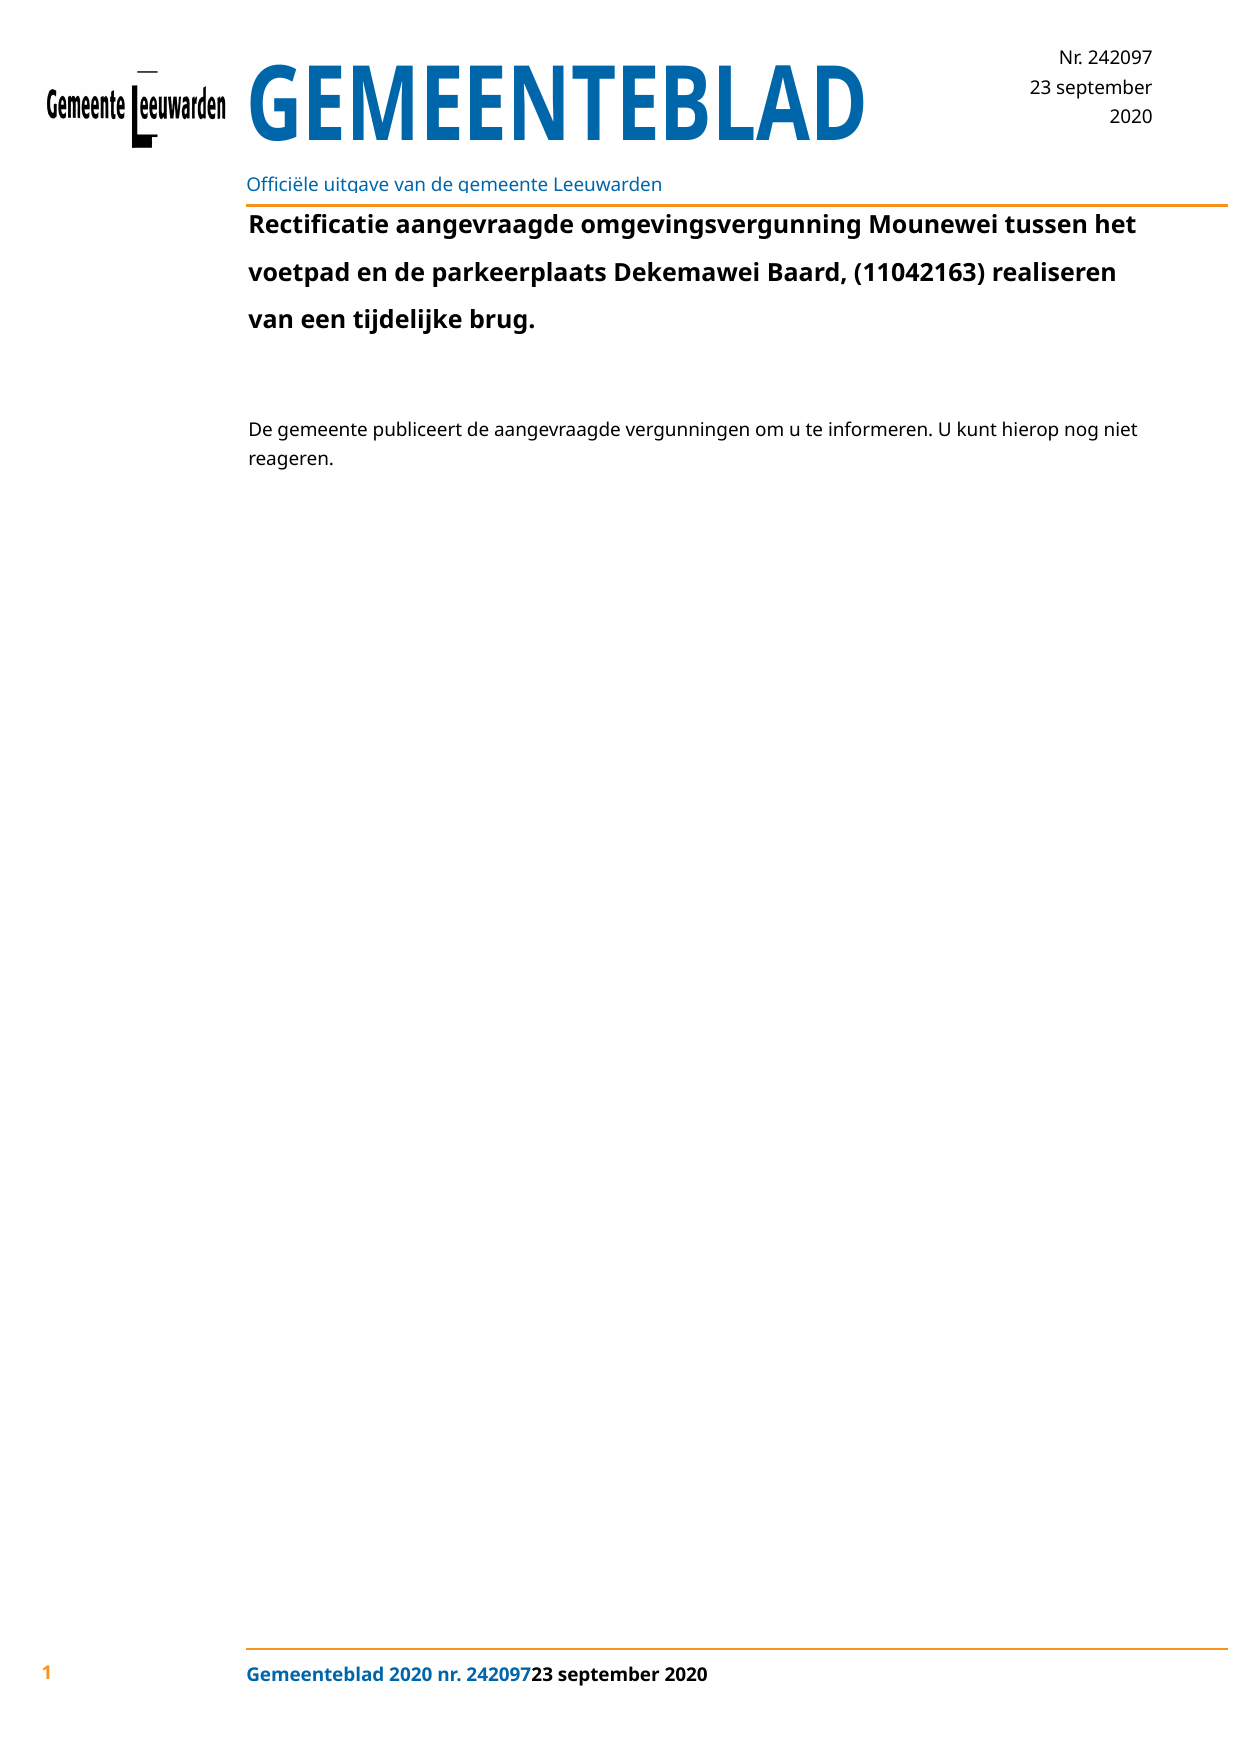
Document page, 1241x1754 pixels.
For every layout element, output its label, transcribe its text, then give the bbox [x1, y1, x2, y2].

picture [41, 47, 231, 172]
text De gemeente publiceert de aangevraagde vergunningen om u te informeren. U kunt hierop nog niet reageren. [248, 416, 1152, 471]
text Rectificatie aangevraagde omgevingsvergunning Mounewei tussen het voetpad en de parkeerplaats Dekemawei Baard, (11042163) realiseren van een tijdelijke brug. [248, 207, 1152, 336]
